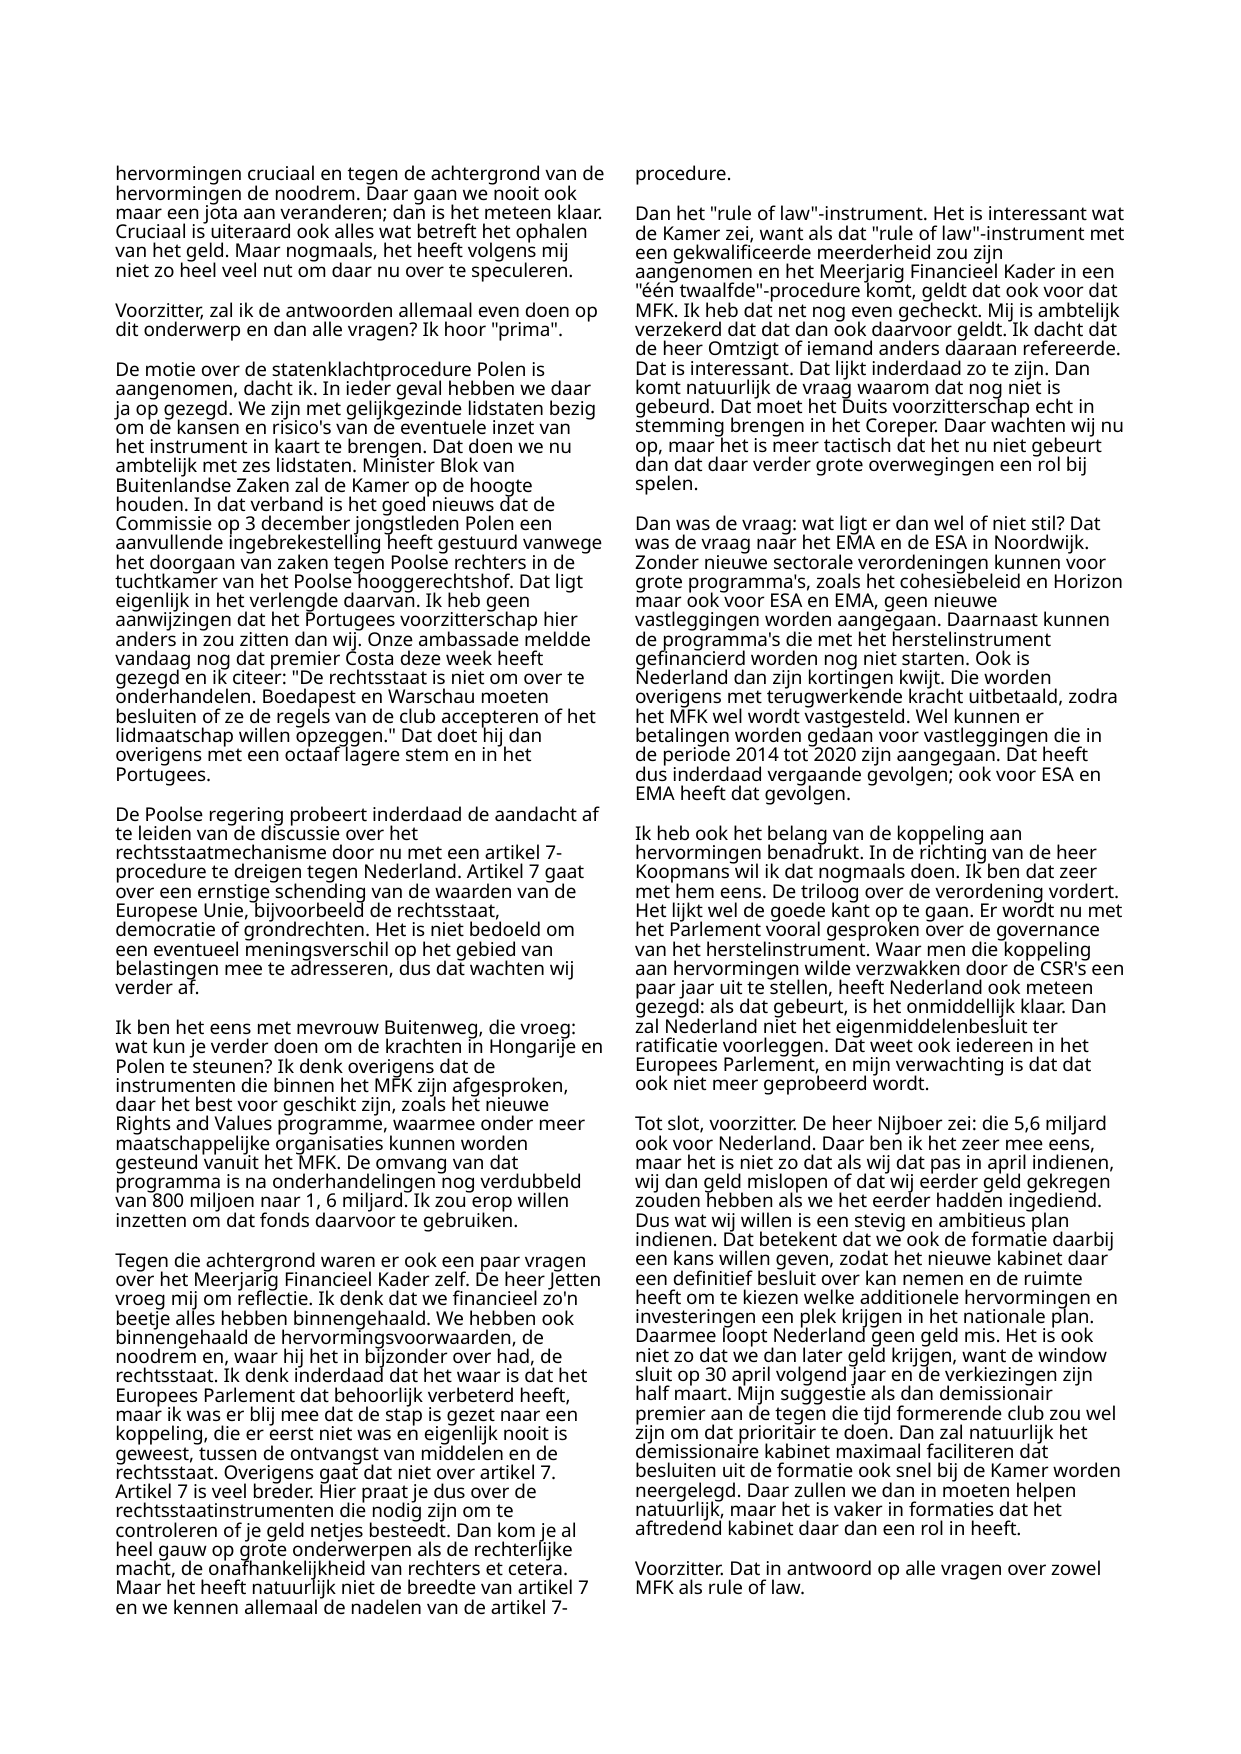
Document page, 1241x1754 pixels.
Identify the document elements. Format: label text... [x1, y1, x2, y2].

text De motie over de statenklachtprocedure Polen is aangenomen, dacht ik. In ieder geval hebben we daar ja op gezegd. We zijn met gelijkgezinde lidstaten bezig om de kansen en risico's van de eventuele inzet van het instrument in kaart te brengen. Dat doen we nu ambtelijk met zes lidstaten. Minister Blok van Buitenlandse Zaken zal de Kamer op de hoogte houden. In dat verband is het goed nieuws dat de Commissie op 3 december jongstleden Polen een aanvullende ingebrekestelling heeft gestuurd vanwege het doorgaan van zaken tegen Poolse rechters in de tuchtkamer van het Poolse hooggerechtshof. Dat ligt eigenlijk in het verlengde daarvan. Ik heb geen aanwijzingen dat het Portugees voorzitterschap hier anders in zou zitten dan wij. Onze ambassade meldde vandaag nog dat premier Costa deze week heeft gezegd en ik citeer: "De rechtsstaat is niet om over te onderhandelen. Boedapest en Warschau moeten besluiten of ze de regels van de club accepteren of het lidmaatschap willen opzeggen." Dat doet hij dan overigens met een octaaf lagere stem en in het Portugees. [115, 361, 605, 785]
text Voorzitter. Dat in antwoord op alle vragen over zowel MFK als rule of law. [635, 1560, 1125, 1599]
text Dan was de vraag: wat ligt er dan wel of niet stil? Dat was de vraag naar het EMA en de ESA in Noordwijk. Zonder nieuwe sectorale verordeningen kunnen voor grote programma's, zoals het cohesiebeleid en Horizon maar ook voor ESA en EMA, geen nieuwe vastleggingen worden aangegaan. Daarnaast kunnen de programma's die met het herstelinstrument gefinancierd worden nog niet starten. Ook is Nederland dan zijn kortingen kwijt. Die worden overigens met terugwerkende kracht uitbetaald, zodra het MFK wel wordt vastgesteld. Wel kunnen er betalingen worden gedaan voor vastleggingen die in de periode 2014 tot 2020 zijn aangegaan. Dat heeft dus inderdaad vergaande gevolgen; ook voor ESA en EMA heeft dat gevolgen. [635, 515, 1125, 804]
text Voorzitter, zal ik de antwoorden allemaal even doen op dit onderwerp en dan alle vragen? Ik hoor "prima". [115, 302, 605, 340]
text Tegen die achtergrond waren er ook een paar vragen over het Meerjarig Financieel Kader zelf. De heer Jetten vroeg mij om reflectie. Ik denk dat we financieel zo'n beetje alles hebben binnengehaald. We hebben ook binnengehaald de hervormingsvoorwaarden, de noodrem en, waar hij het in bijzonder over had, de rechtsstaat. Ik denk inderdaad dat het waar is dat het Europees Parlement dat behoorlijk verbeterd heeft, maar ik was er blij mee dat de stap is gezet naar een koppeling, die er eerst niet was en eigenlijk nooit is geweest, tussen de ontvangst van middelen en de rechtsstaat. Overigens gaat dat niet over artikel 7. Artikel 7 is veel breder. Hier praat je dus over de rechtsstaatinstrumenten die nodig zijn om te controleren of je geld netjes besteedt. Dan kom je al heel gauw op grote onderwerpen als de rechterlijke macht, de onafhankelijkheid van rechters et cetera. Maar het heeft natuurlijk niet de breedte van artikel 7 en we kennen allemaal de nadelen van de artikel 7- [115, 1252, 605, 1618]
text Ik ben het eens met mevrouw Buitenweg, die vroeg: wat kun je verder doen om de krachten in Hongarije en Polen te steunen? Ik denk overigens dat de instrumenten die binnen het MFK zijn afgesproken, daar het best voor geschikt zijn, zoals het nieuwe Rights and Values programme, waarmee onder meer maatschappelijke organisaties kunnen worden gesteund vanuit het MFK. De omvang van dat programma is na onderhandelingen nog verdubbeld van 800 miljoen naar 1, 6 miljard. Ik zou erop willen inzetten om dat fonds daarvoor te gebruiken. [115, 1019, 605, 1231]
text procedure. [635, 165, 1125, 184]
text Dan het "rule of law"-instrument. Het is interessant wat de Kamer zei, want als dat "rule of law"-instrument met een gekwalificeerde meerderheid zou zijn aangenomen en het Meerjarig Financieel Kader in een "één twaalfde"-procedure komt, geldt dat ook voor dat MFK. Ik heb dat net nog even gecheckt. Mij is ambtelijk verzekerd dat dat dan ook daarvoor geldt. Ik dacht dat de heer Omtzigt of iemand anders daaraan refereerde. Dat is interessant. Dat lijkt inderdaad zo te zijn. Dan komt natuurlijk de vraag waarom dat nog niet is gebeurd. Dat moet het Duits voorzitterschap echt in stemming brengen in het Coreper. Daar wachten wij nu op, maar het is meer tactisch dat het nu niet gebeurt dan dat daar verder grote overwegingen een rol bij spelen. [635, 205, 1125, 494]
text De Poolse regering probeert inderdaad de aandacht af te leiden van de discussie over het rechtsstaatmechanisme door nu met een artikel 7-procedure te dreigen tegen Nederland. Artikel 7 gaat over een ernstige schending van de waarden van de Europese Unie, bijvoorbeeld de rechtsstaat, democratie of grondrechten. Het is niet bedoeld om een eventueel meningsverschil op het gebied van belastingen mee te adresseren, dus dat wachten wij verder af. [115, 806, 605, 998]
text Tot slot, voorzitter. De heer Nijboer zei: die 5,6 miljard ook voor Nederland. Daar ben ik het zeer mee eens, maar het is niet zo dat als wij dat pas in april indienen, wij dan geld mislopen of dat wij eerder geld gekregen zouden hebben als we het eerder hadden ingediend. Dus wat wij willen is een stevig en ambitieus plan indienen. Dat betekent dat we ook de formatie daarbij een kans willen geven, zodat het nieuwe kabinet daar een definitief besluit over kan nemen en de ruimte heeft om te kiezen welke additionele hervormingen en investeringen een plek krijgen in het nationale plan. Daarmee loopt Nederland geen geld mis. Het is ook niet zo dat we dan later geld krijgen, want de window sluit op 30 april volgend jaar en de verkiezingen zijn half maart. Mijn suggestie als dan demissionair premier aan de tegen die tijd formerende club zou wel zijn om dat prioritair te doen. Dan zal natuurlijk het demissionaire kabinet maximaal faciliteren dat besluiten uit de formatie ook snel bij de Kamer worden neergelegd. Daar zullen we dan in moeten helpen natuurlijk, maar het is vaker in formaties dat het aftredend kabinet daar dan een rol in heeft. [635, 1115, 1125, 1539]
text Ik heb ook het belang van de koppeling aan hervormingen benadrukt. In de richting van de heer Koopmans wil ik dat nogmaals doen. Ik ben dat zeer met hem eens. De triloog over de verordening vordert. Het lijkt wel de goede kant op te gaan. Er wordt nu met het Parlement vooral gesproken over de governance van het herstelinstrument. Waar men die koppeling aan hervormingen wilde verzwakken door de CSR's een paar jaar uit te stellen, heeft Nederland ook meteen gezegd: als dat gebeurt, is het onmiddellijk klaar. Dan zal Nederland niet het eigenmiddelenbesluit ter ratificatie voorleggen. Dat weet ook iedereen in het Europees Parlement, en mijn verwachting is dat dat ook niet meer geprobeerd wordt. [635, 825, 1125, 1095]
text hervormingen cruciaal en tegen de achtergrond van de hervormingen de noodrem. Daar gaan we nooit ook maar een jota aan veranderen; dan is het meteen klaar. Cruciaal is uiteraard ook alles wat betreft het ophalen van het geld. Maar nogmaals, het heeft volgens mij niet zo heel veel nut om daar nu over te speculeren. [115, 165, 605, 281]
